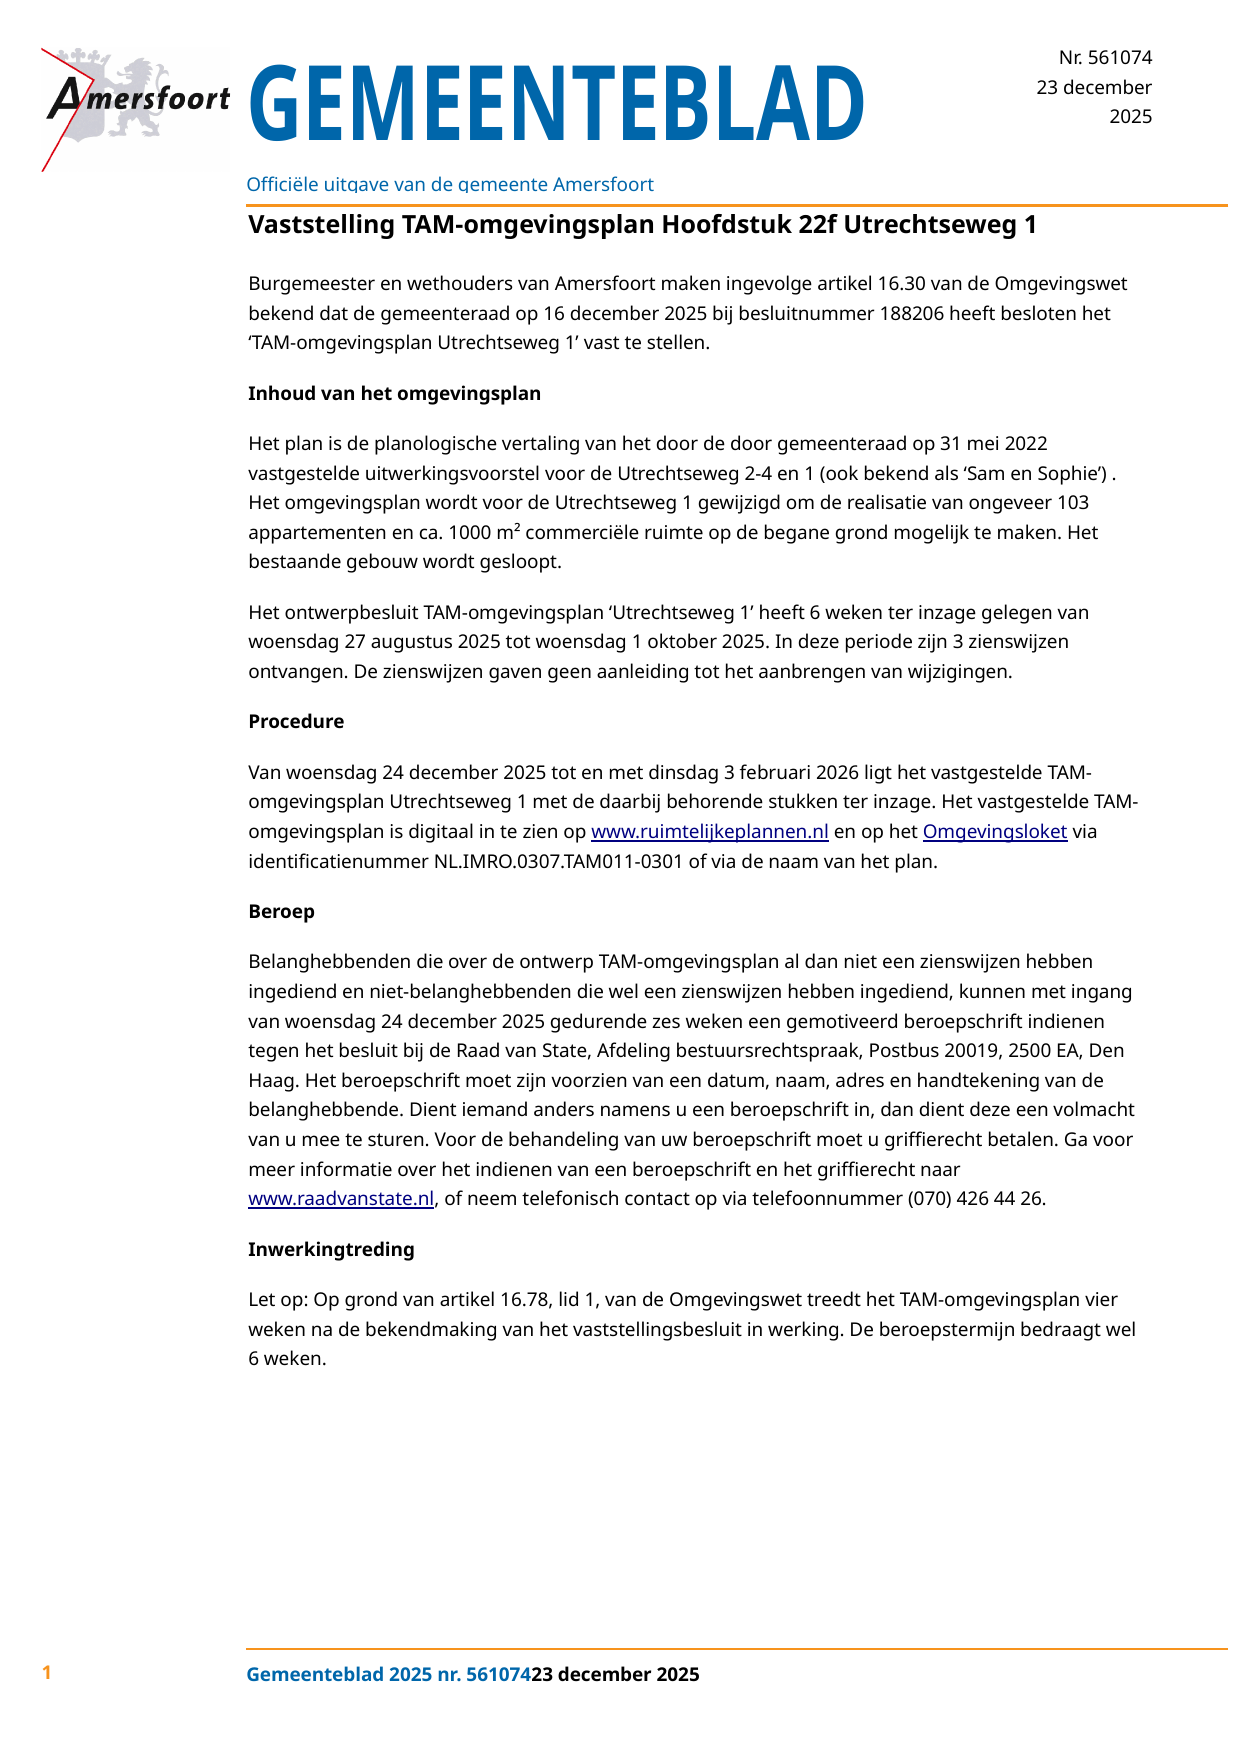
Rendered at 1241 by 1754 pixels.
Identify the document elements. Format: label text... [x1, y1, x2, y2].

picture [41, 47, 231, 172]
text Burgemeester en wethouders van Amersfoort maken ingevolge artikel 16.30 van de Omgevingswet bekend dat de gemeenteraad op 16 december 2025 bij besluitnummer 188206 heeft besloten het ‘TAM-omgevingsplan Utrechtseweg 1’ vast te stellen. [248, 270, 1152, 355]
text Vaststelling TAM-omgevingsplan Hoofdstuk 22f Utrechtseweg 1 [248, 207, 1152, 241]
text Het plan is de planologische vertaling van het door de door gemeenteraad op 31 mei 2022 vastgestelde uitwerkingsvoorstel voor de Utrechtseweg 2-4 en 1 (ook bekend als ‘Sam en Sophie’) . Het omgevingsplan wordt voor de Utrechtseweg 1 gewijzigd om de realisatie van ongeveer 103 appartementen en ca. 1000 m² commerciële ruimte op de begane grond mogelijk te maken. Het bestaande gebouw wordt gesloopt. [248, 430, 1152, 574]
text Inhoud van het omgevingsplan [248, 380, 1152, 406]
text Het ontwerpbesluit TAM-omgevingsplan ‘Utrechtseweg 1’ heeft 6 weken ter inzage gelegen van woensdag 27 augustus 2025 tot woensdag 1 oktober 2025. In deze periode zijn 3 zienswijzen ontvangen. De zienswijzen gaven geen aanleiding tot het aanbrengen van wijzigingen. [248, 599, 1152, 684]
text Procedure [248, 709, 1152, 734]
text Let op: Op grond van artikel 16.78, lid 1, van de Omgevingswet treedt het TAM-omgevingsplan vier weken na de bekendmaking van het vaststellingsbesluit in werking. De beroepstermijn bedraagt wel 6 weken. [248, 1286, 1152, 1371]
text Belanghebbenden die over de ontwerp TAM-omgevingsplan al dan niet een zienswijzen hebben ingediend en niet-belanghebbenden die wel een zienswijzen hebben ingediend, kunnen met ingang van woensdag 24 december 2025 gedurende zes weken een gemotiveerd beroepschrift indienen tegen het besluit bij de Raad van State, Afdeling bestuursrechtspraak, Postbus 20019, 2500 EA, Den Haag. Het beroepschrift moet zijn voorzien van een datum, naam, adres en handtekening van de belanghebbende. Dient iemand anders namens u een beroepschrift in, dan dient deze een volmacht van u mee te sturen. Voor de behandeling van uw beroepschrift moet u griffierecht betalen. Ga voor meer informatie over het indienen van een beroepschrift en het griffierecht naar www.raadvanstate.nl, of neem telefonisch contact op via telefoonnummer (070) 426 44 26. [248, 949, 1152, 1211]
text Beroep [248, 898, 1152, 924]
text Van woensdag 24 december 2025 tot en met dinsdag 3 februari 2026 ligt het vastgestelde TAM-omgevingsplan Utrechtseweg 1 met de daarbij behorende stukken ter inzage. Het vastgestelde TAM-omgevingsplan is digitaal in te zien op www.ruimtelijkeplannen.nl en op het Omgevingsloket via identificatienummer NL.IMRO.0307.TAM011-0301 of via de naam van het plan. [248, 759, 1152, 873]
text Inwerkingtreding [248, 1236, 1152, 1261]
